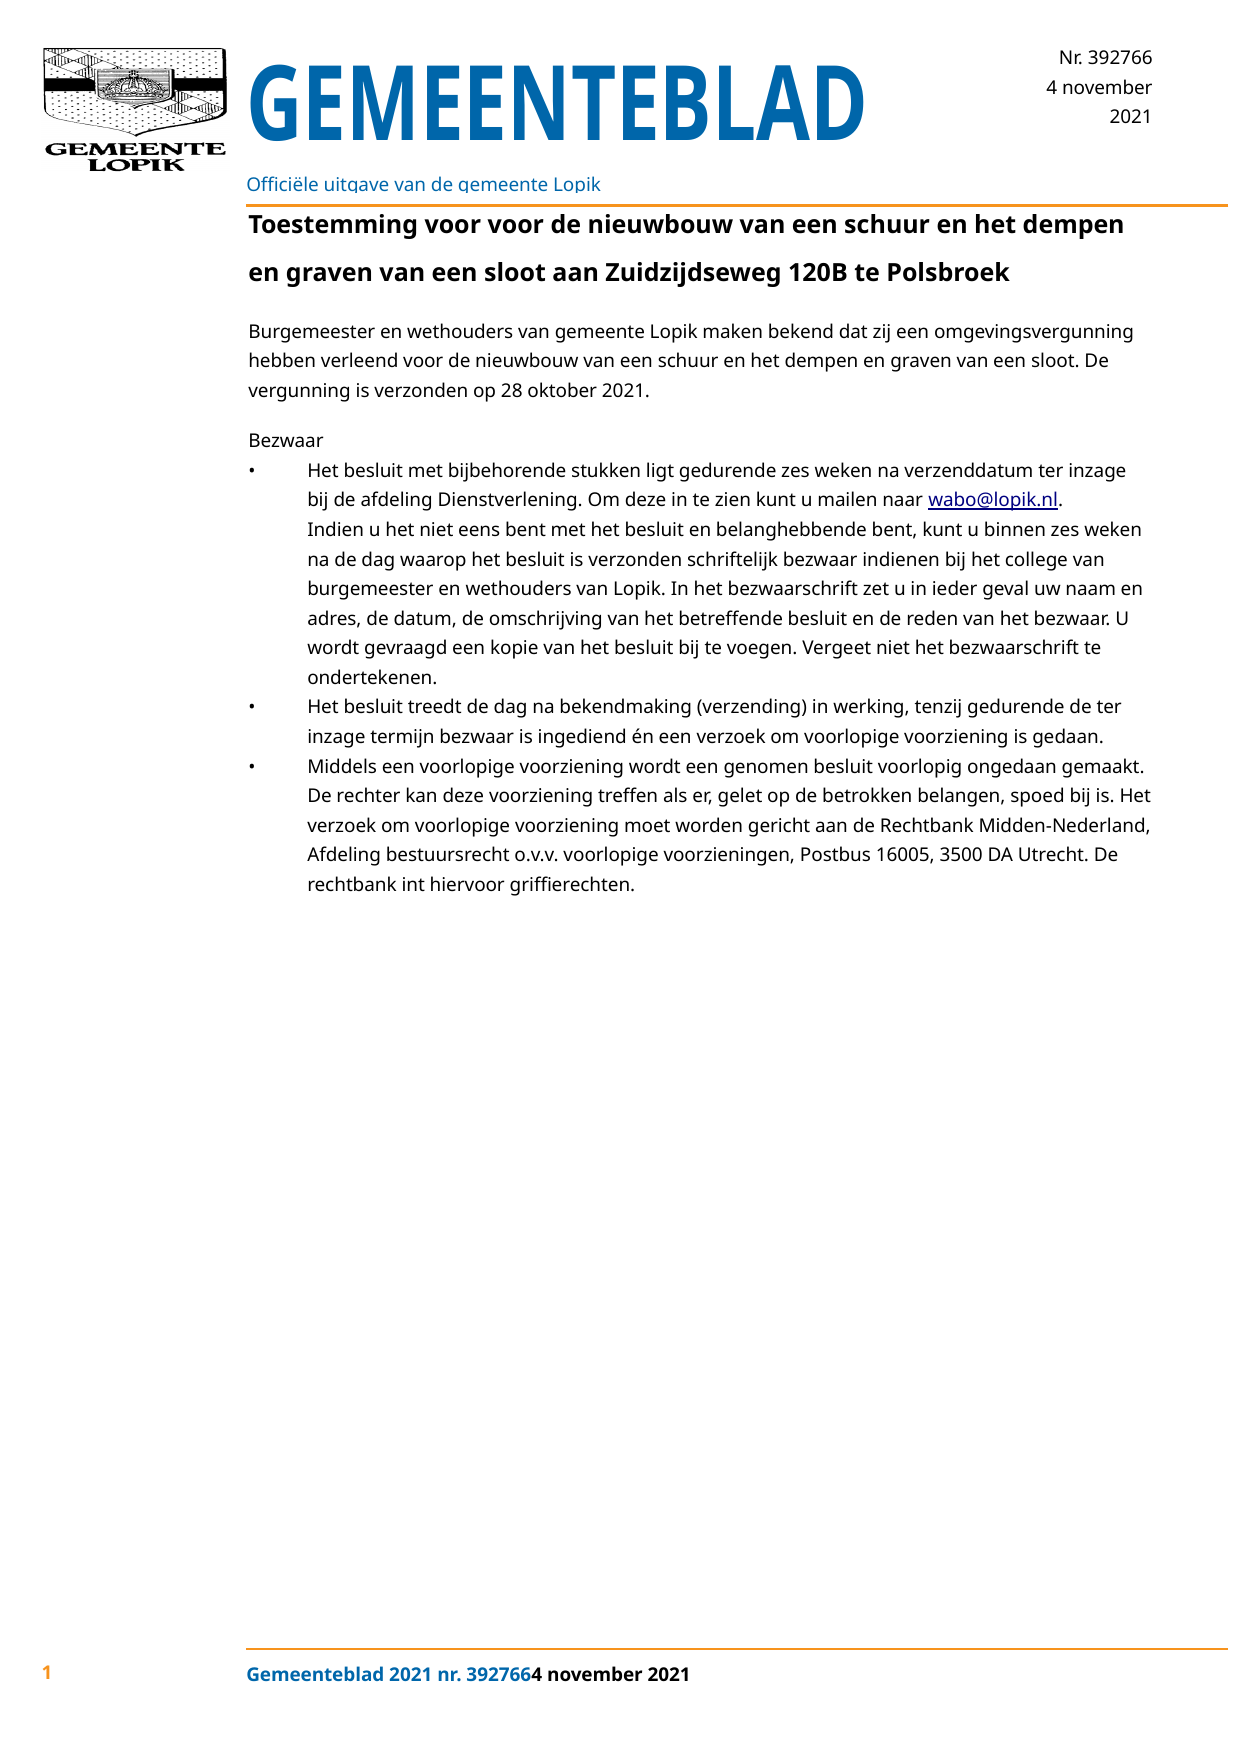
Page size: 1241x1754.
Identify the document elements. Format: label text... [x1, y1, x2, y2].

text Burgemeester en wethouders van gemeente Lopik maken bekend dat zij een omgevingsvergunning hebben verleend voor de nieuwbouw van een schuur en het dempen en graven van een sloot. De vergunning is verzonden op 28 oktober 2021. [248, 318, 1152, 403]
picture [41, 47, 231, 172]
list Het besluit treedt de dag na bekendmaking (verzending) in werking, tenzij gedurende de ter inzage termijn bezwaar is ingediend én een verzoek om voorlopige voorziening is gedaan. [248, 694, 1152, 749]
list Middels een voorlopige voorziening wordt een genomen besluit voorlopig ongedaan gemaakt. De rechter kan deze voorziening treffen als er, gelet op de betrokken belangen, spoed bij is. Het verzoek om voorlopige voorziening moet worden gericht aan de Rechtbank Midden-Nederland, Afdeling bestuursrecht o.v.v. voorlopige voorzieningen, Postbus 16005, 3500 DA Utrecht. De rechtbank int hiervoor griffierechten. [248, 753, 1152, 897]
list Indien u het niet eens bent met het besluit en belanghebbende bent, kunt u binnen zes weken na de dag waarop het besluit is verzonden schriftelijk bezwaar indienen bij het college van burgemeester en wethouders van Lopik. In het bezwaarschrift zet u in ieder geval uw naam en adres, de datum, de omschrijving van het betreffende besluit en de reden van het bezwaar. U wordt gevraagd een kopie van het besluit bij te voegen. Vergeet niet het bezwaarschrift te ondertekenen. [248, 516, 1152, 690]
text Bezwaar [248, 427, 1152, 453]
list Het besluit met bijbehorende stukken ligt gedurende zes weken na verzenddatum ter inzage bij de afdeling Dienstverlening. Om deze in te zien kunt u mailen naar wabo@lopik.nl. [248, 457, 1152, 512]
text Toestemming voor voor de nieuwbouw van een schuur en het dempen en graven van een sloot aan Zuidzijdseweg 120B te Polsbroek [248, 207, 1152, 288]
